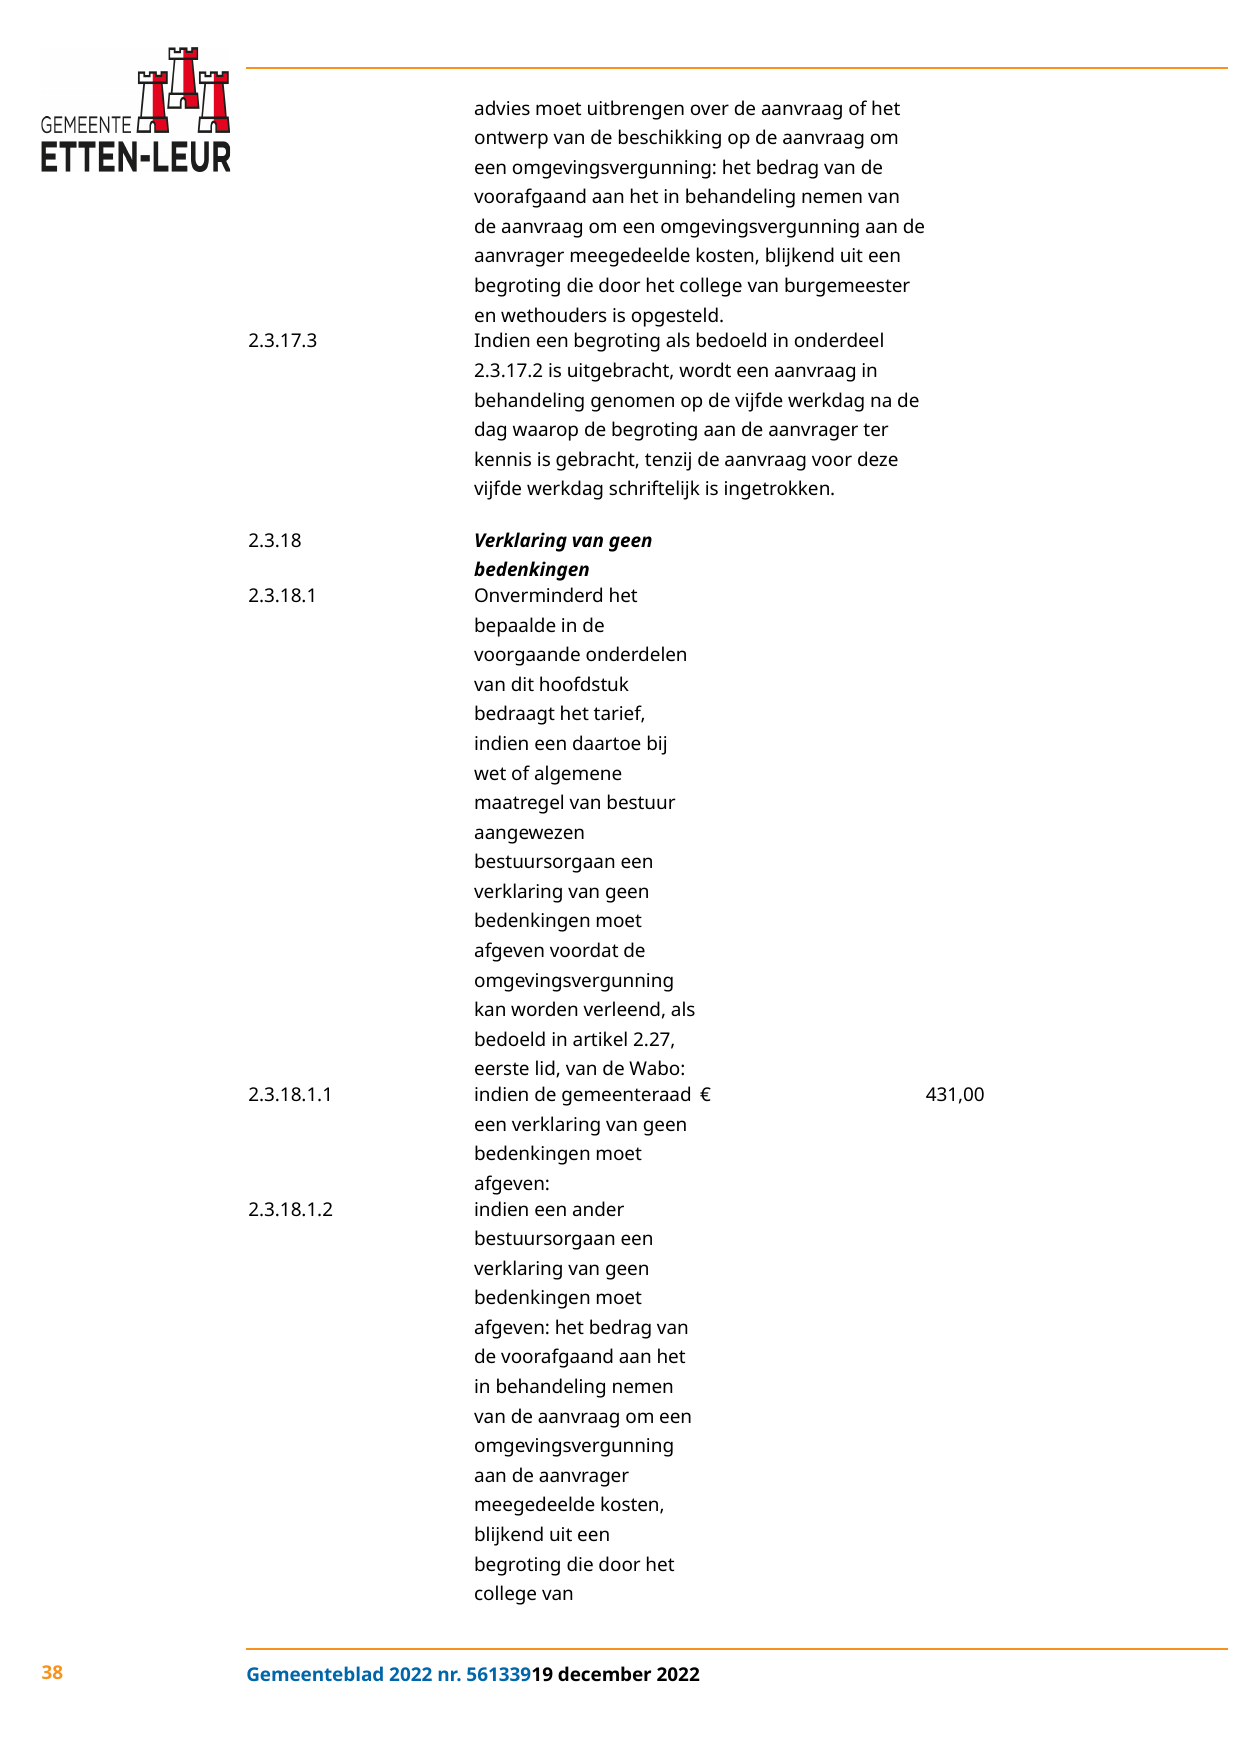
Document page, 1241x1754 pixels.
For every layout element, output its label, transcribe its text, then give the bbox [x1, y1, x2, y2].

table_cell [700, 1196, 926, 1606]
table_cell [248, 95, 474, 328]
table_cell 2.3.18.1 [248, 582, 474, 1081]
table_cell € [700, 1081, 926, 1196]
table_cell Indien een begroting als bedoeld in onderdeel 2.3.17.2 is uitgebracht, wordt een aanvraag in behandeling genomen op de vijfde werkdag na de dag waarop de begroting aan de aanvrager ter kennis is gebracht, tenzij de aanvraag voor deze vijfde werkdag schriftelijk is ingetrokken. [474, 328, 926, 501]
table_cell 2.3.18.1.1 [248, 1081, 474, 1196]
table_cell [926, 1196, 1152, 1606]
table_cell [700, 501, 926, 527]
table_cell [700, 582, 926, 1081]
table_cell indien een ander bestuursorgaan een verklaring van geen bedenkingen moet afgeven: het bedrag van de voorafgaand aan het in behandeling nemen van de aanvraag om een omgevingsvergunning aan de aanvrager meegedeelde kosten, blijkend uit een begroting die door het college van [474, 1196, 700, 1606]
table_cell 2.3.17.3 [248, 328, 474, 501]
table_cell indien de gemeenteraad een verklaring van geen bedenkingen moet afgeven: [474, 1081, 700, 1196]
table_cell [926, 582, 1152, 1081]
table_cell 2.3.18 [248, 527, 474, 582]
table_cell [926, 501, 1152, 527]
table_cell advies moet uitbrengen over de aanvraag of het ontwerp van de beschikking op de aanvraag om een omgevingsvergunning: het bedrag van de voorafgaand aan het in behandeling nemen van de aanvraag om een omgevingsvergunning aan de aanvrager meegedeelde kosten, blijkend uit een begroting die door het college van burgemeester en wethouders is opgesteld. [474, 95, 926, 328]
table_cell [926, 328, 1152, 501]
table_cell [926, 527, 1152, 582]
table_cell 431,00 [926, 1081, 1152, 1196]
table_cell [474, 501, 700, 527]
table_cell Verklaring van geen bedenkingen [474, 527, 700, 582]
table_cell 2.3.18.1.2 [248, 1196, 474, 1606]
table_cell [700, 527, 926, 582]
table_cell Onverminderd het bepaalde in de voorgaande onderdelen van dit hoofdstuk bedraagt het tarief, indien een daartoe bij wet of algemene maatregel van bestuur aangewezen bestuursorgaan een verklaring van geen bedenkingen moet afgeven voordat de omgevingsvergunning kan worden verleend, als bedoeld in artikel 2.27, eerste lid, van de Wabo: [474, 582, 700, 1081]
picture [41, 47, 231, 172]
table_cell [926, 95, 1152, 328]
table_cell [248, 501, 474, 527]
